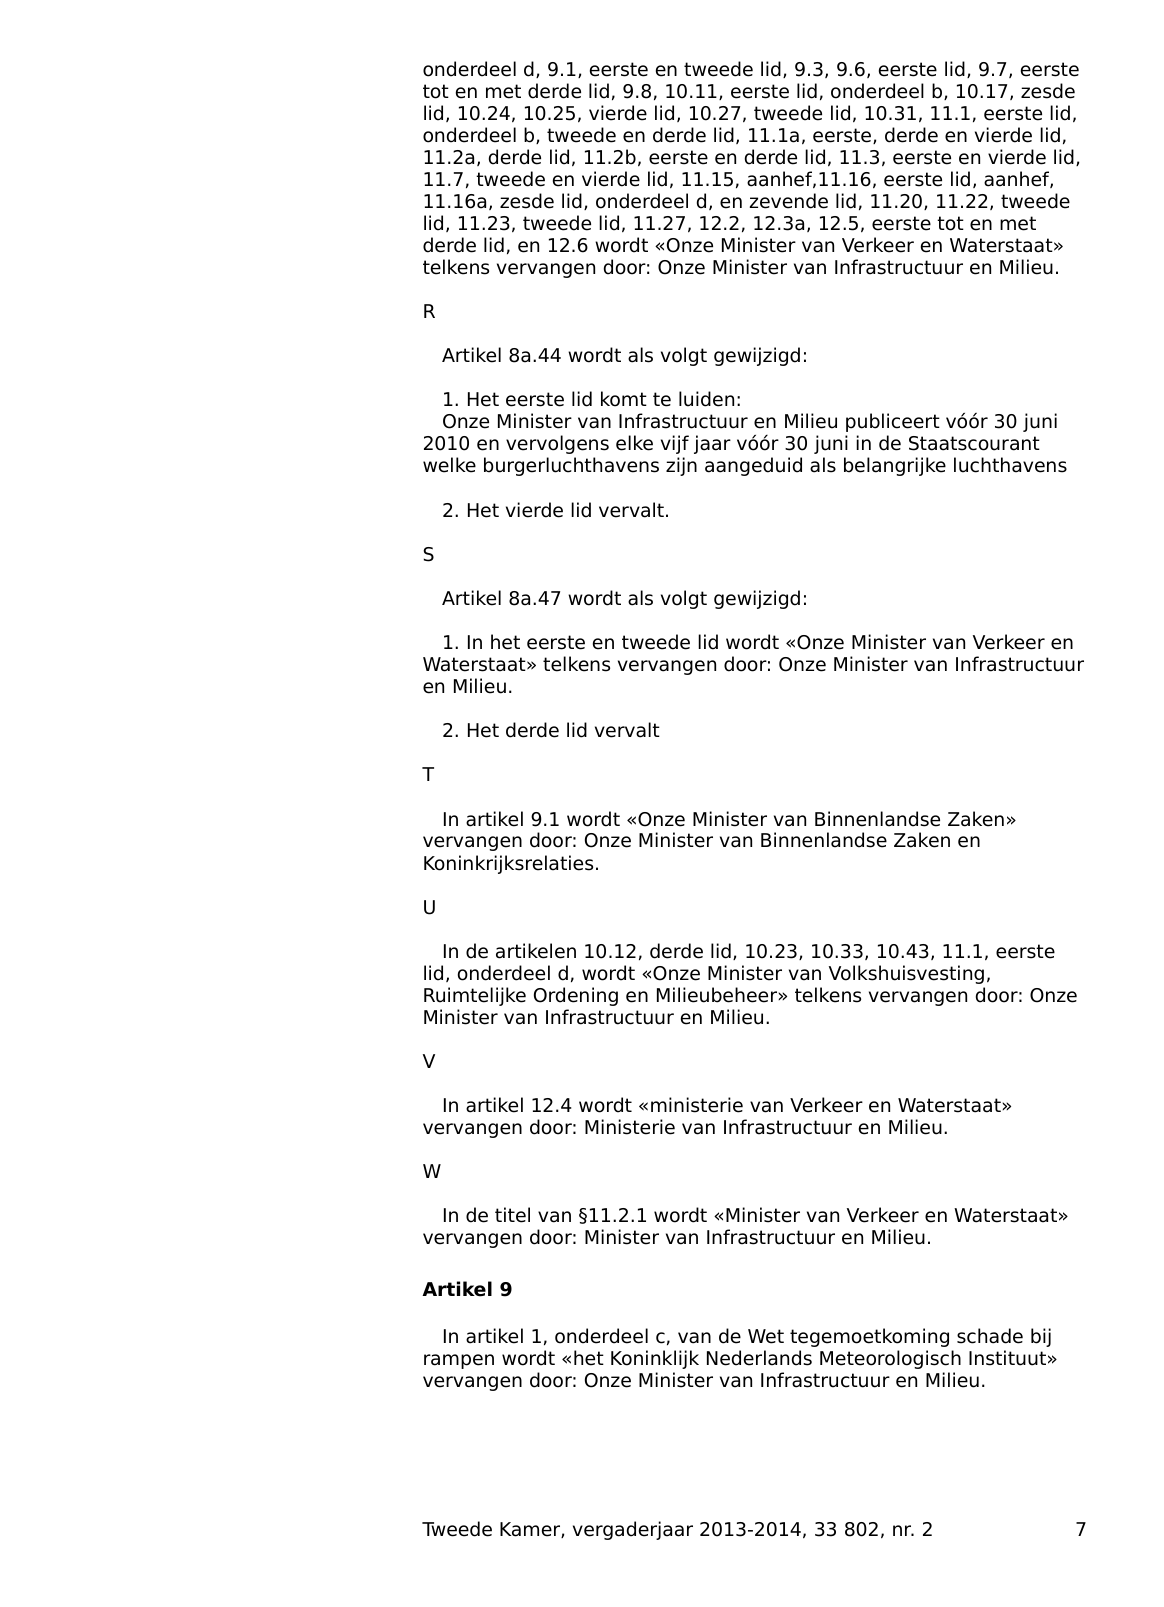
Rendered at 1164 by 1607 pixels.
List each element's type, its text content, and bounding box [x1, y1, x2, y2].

text Artikel 8a.47 wordt als volgt gewijzigd: [422, 588, 1087, 610]
text 1. Het eerste lid komt te luiden: [422, 389, 1087, 411]
text Onze Minister van Infrastructuur en Milieu publiceert vóór 30 juni 2010 en vervolgens elke vijf jaar vóór 30 juni in de Staatscourant welke burgerluchthavens zijn aangeduid als belangrijke luchthavens [422, 411, 1087, 477]
text 2. Het derde lid vervalt [422, 720, 1087, 742]
text Artikel 8a.44 wordt als volgt gewijzigd: [422, 345, 1087, 367]
text W [422, 1161, 1087, 1183]
text R [422, 301, 1087, 323]
text U [422, 897, 1087, 918]
text In artikel 12.4 wordt «ministerie van Verkeer en Waterstaat» vervangen door: Ministerie van Infrastructuur en Milieu. [422, 1095, 1087, 1139]
subtitle Artikel 9 [422, 1279, 1087, 1301]
text 2. Het vierde lid vervalt. [422, 499, 1087, 521]
text In de titel van §11.2.1 wordt «Minister van Verkeer en Waterstaat» vervangen door: Minister van Infrastructuur en Milieu. [422, 1205, 1087, 1249]
text 1. In het eerste en tweede lid wordt «Onze Minister van Verkeer en Waterstaat» telkens vervangen door: Onze Minister van Infrastructuur en Milieu. [422, 632, 1087, 698]
text V [422, 1051, 1087, 1073]
text T [422, 764, 1087, 786]
text In artikel 9.1 wordt «Onze Minister van Binnenlandse Zaken» vervangen door: Onze Minister van Binnenlandse Zaken en Koninkrijksrelaties. [422, 808, 1087, 874]
text In de artikelen 10.12, derde lid, 10.23, 10.33, 10.43, 11.1, eerste lid, onderdeel d, wordt «Onze Minister van Volkshuisvesting, Ruimtelijke Ordening en Milieubeheer» telkens vervangen door: Onze Minister van Infrastructuur en Milieu. [422, 941, 1087, 1029]
text S [422, 544, 1087, 566]
text onderdeel d, 9.1, eerste en tweede lid, 9.3, 9.6, eerste lid, 9.7, eerste tot en met derde lid, 9.8, 10.11, eerste lid, onderdeel b, 10.17, zesde lid, 10.24, 10.25, vierde lid, 10.27, tweede lid, 10.31, 11.1, eerste lid, onderdeel b, tweede en derde lid, 11.1a, eerste, derde en vierde lid, 11.2a, derde lid, 11.2b, eerste en derde lid, 11.3, eerste en vierde lid, 11.7, tweede en vierde lid, 11.15, aanhef,11.16, eerste lid, aanhef, 11.16a, zesde lid, onderdeel d, en zevende lid, 11.20, 11.22, tweede lid, 11.23, tweede lid, 11.27, 12.2, 12.3a, 12.5, eerste tot en met derde lid, en 12.6 wordt «Onze Minister van Verkeer en Waterstaat» telkens vervangen door: Onze Minister van Infrastructuur en Milieu. [422, 59, 1087, 279]
text In artikel 1, onderdeel c, van de Wet tegemoetkoming schade bij rampen wordt «het Koninklijk Nederlands Meteorologisch Instituut» vervangen door: Onze Minister van Infrastructuur en Milieu. [422, 1326, 1087, 1392]
